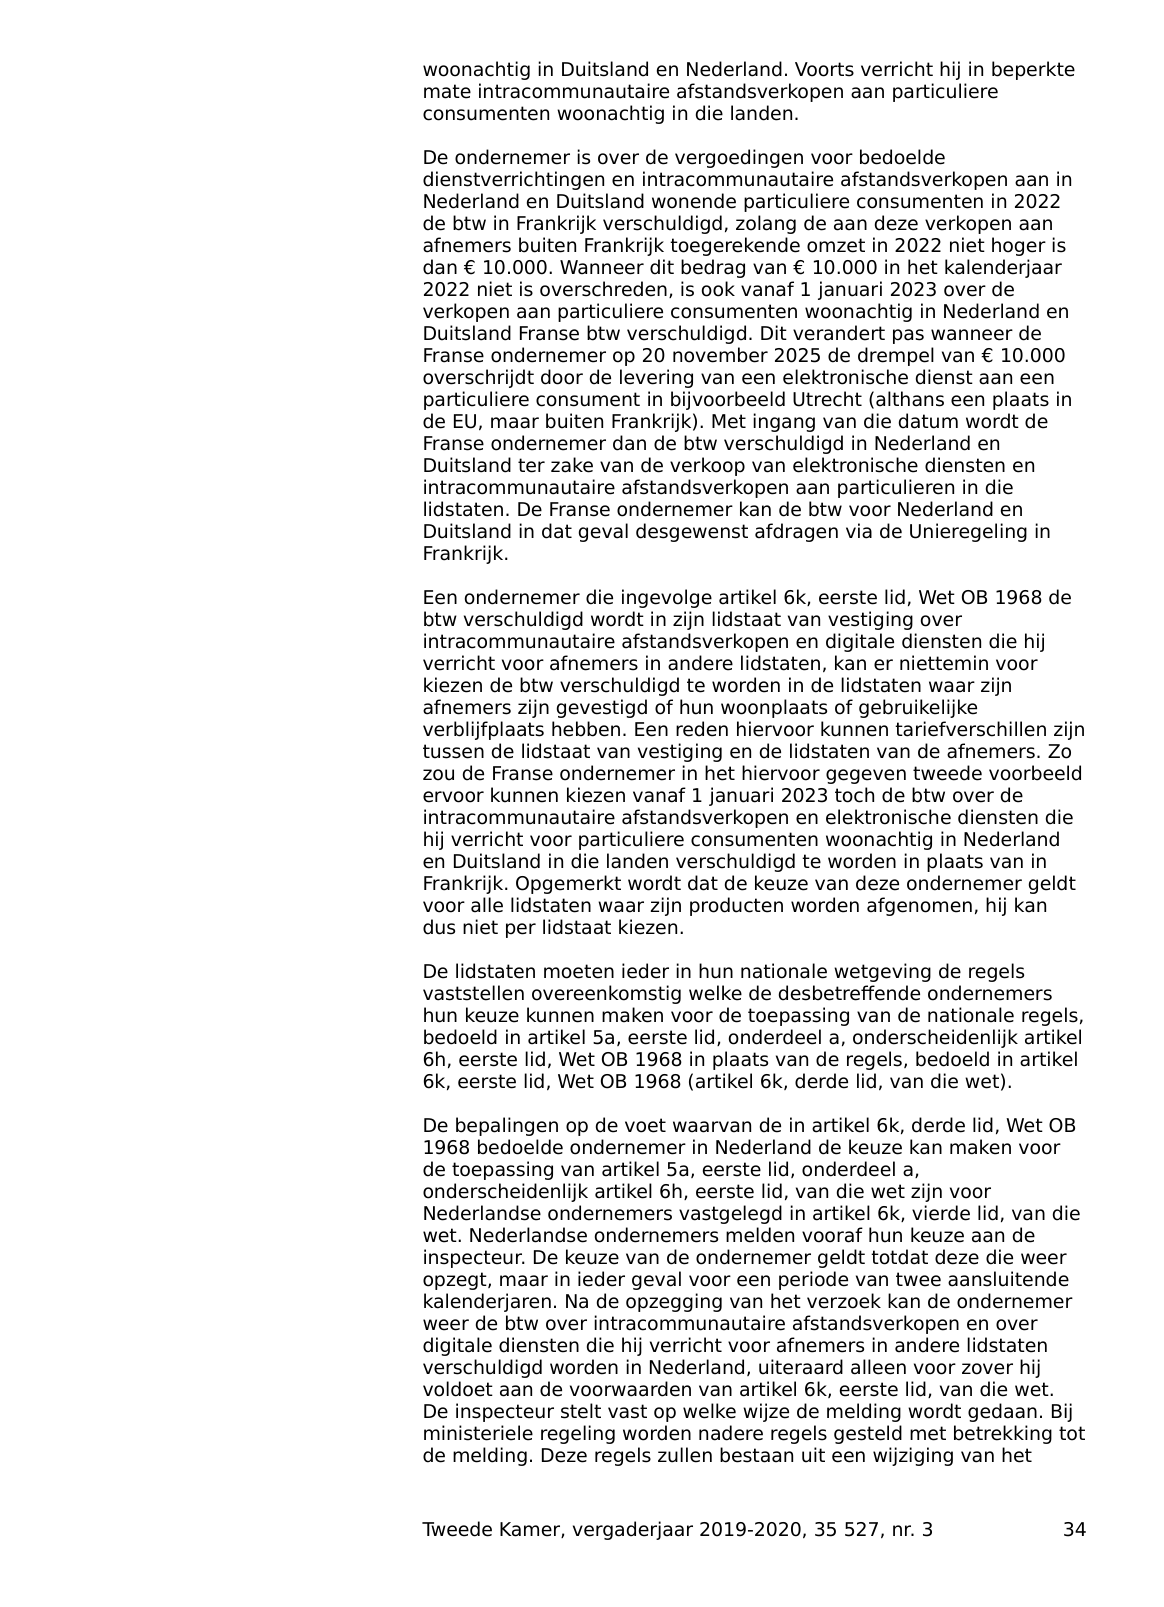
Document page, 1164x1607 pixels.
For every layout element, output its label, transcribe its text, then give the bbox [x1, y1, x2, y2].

text De lidstaten moeten ieder in hun nationale wetgeving de regels vaststellen overeenkomstig welke de desbetreffende ondernemers hun keuze kunnen maken voor de toepassing van de nationale regels, bedoeld in artikel 5a, eerste lid, onderdeel a, onderscheidenlijk artikel 6h, eerste lid, Wet OB 1968 in plaats van de regels, bedoeld in artikel 6k, eerste lid, Wet OB 1968 (artikel 6k, derde lid, van die wet). [422, 961, 1087, 1093]
text De bepalingen op de voet waarvan de in artikel 6k, derde lid, Wet OB 1968 bedoelde ondernemer in Nederland de keuze kan maken voor de toepassing van artikel 5a, eerste lid, onderdeel a, onderscheidenlijk artikel 6h, eerste lid, van die wet zijn voor Nederlandse ondernemers vastgelegd in artikel 6k, vierde lid, van die wet. Nederlandse ondernemers melden vooraf hun keuze aan de inspecteur. De keuze van de ondernemer geldt totdat deze die weer opzegt, maar in ieder geval voor een periode van twee aansluitende kalenderjaren. Na de opzegging van het verzoek kan de ondernemer weer de btw over intracommunautaire afstandsverkopen en over digitale diensten die hij verricht voor afnemers in andere lidstaten verschuldigd worden in Nederland, uiteraard alleen voor zover hij voldoet aan de voorwaarden van artikel 6k, eerste lid, van die wet. De inspecteur stelt vast op welke wijze de melding wordt gedaan. Bij ministeriele regeling worden nadere regels gesteld met betrekking tot de melding. Deze regels zullen bestaan uit een wijziging van het [422, 1115, 1087, 1467]
text woonachtig in Duitsland en Nederland. Voorts verricht hij in beperkte mate intracommunautaire afstandsverkopen aan particuliere consumenten woonachtig in die landen. [422, 59, 1087, 125]
text De ondernemer is over de vergoedingen voor bedoelde dienstverrichtingen en intracommunautaire afstandsverkopen aan in Nederland en Duitsland wonende particuliere consumenten in 2022 de btw in Frankrijk verschuldigd, zolang de aan deze verkopen aan afnemers buiten Frankrijk toegerekende omzet in 2022 niet hoger is dan € 10.000. Wanneer dit bedrag van € 10.000 in het kalenderjaar 2022 niet is overschreden, is ook vanaf 1 januari 2023 over de verkopen aan particuliere consumenten woonachtig in Nederland en Duitsland Franse btw verschuldigd. Dit verandert pas wanneer de Franse ondernemer op 20 november 2025 de drempel van € 10.000 overschrijdt door de levering van een elektronische dienst aan een particuliere consument in bijvoorbeeld Utrecht (althans een plaats in de EU, maar buiten Frankrijk). Met ingang van die datum wordt de Franse ondernemer dan de btw verschuldigd in Nederland en Duitsland ter zake van de verkoop van elektronische diensten en intracommunautaire afstandsverkopen aan particulieren in die lidstaten. De Franse ondernemer kan de btw voor Nederland en Duitsland in dat geval desgewenst afdragen via de Unieregeling in Frankrijk. [422, 147, 1087, 565]
text Een ondernemer die ingevolge artikel 6k, eerste lid, Wet OB 1968 de btw verschuldigd wordt in zijn lidstaat van vestiging over intracommunautaire afstandsverkopen en digitale diensten die hij verricht voor afnemers in andere lidstaten, kan er niettemin voor kiezen de btw verschuldigd te worden in de lidstaten waar zijn afnemers zijn gevestigd of hun woonplaats of gebruikelijke verblijfplaats hebben. Een reden hiervoor kunnen tariefverschillen zijn tussen de lidstaat van vestiging en de lidstaten van de afnemers. Zo zou de Franse ondernemer in het hiervoor gegeven tweede voorbeeld ervoor kunnen kiezen vanaf 1 januari 2023 toch de btw over de intracommunautaire afstandsverkopen en elektronische diensten die hij verricht voor particuliere consumenten woonachtig in Nederland en Duitsland in die landen verschuldigd te worden in plaats van in Frankrijk. Opgemerkt wordt dat de keuze van deze ondernemer geldt voor alle lidstaten waar zijn producten worden afgenomen, hij kan dus niet per lidstaat kiezen. [422, 587, 1087, 939]
